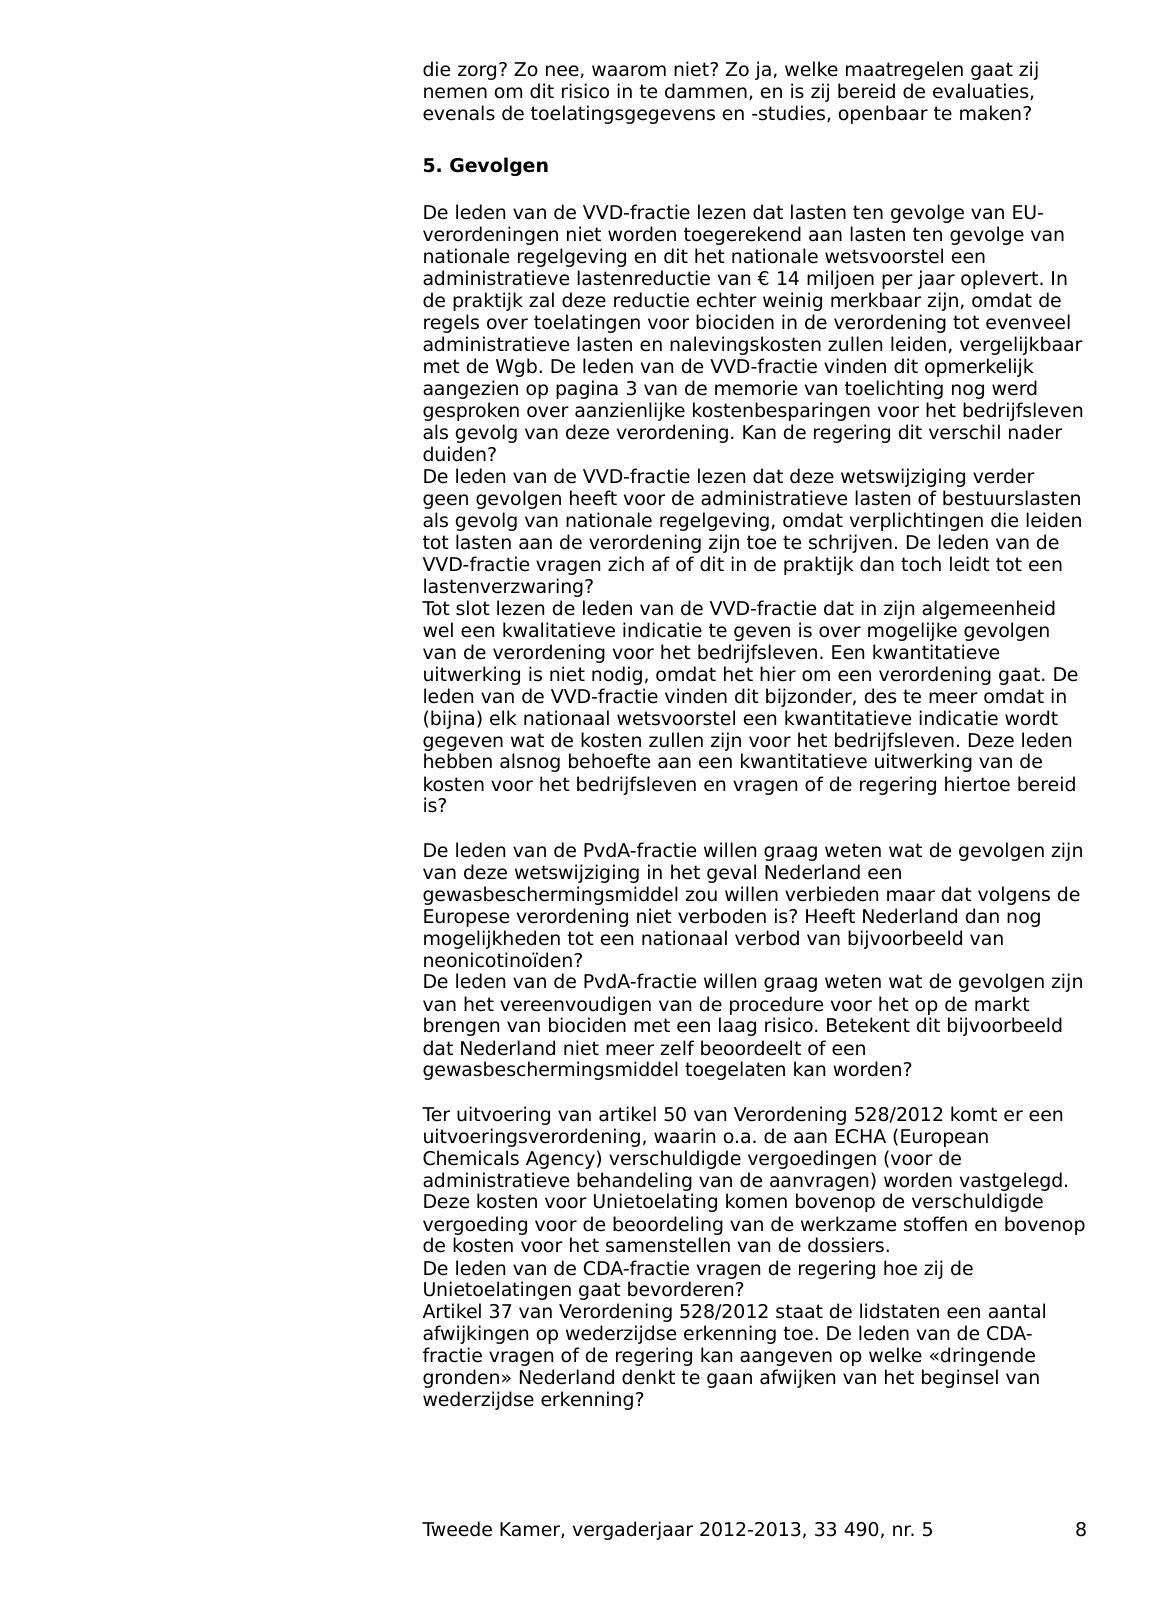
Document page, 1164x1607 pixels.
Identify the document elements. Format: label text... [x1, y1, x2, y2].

text die zorg? Zo nee, waarom niet? Zo ja, welke maatregelen gaat zij nemen om dit risico in te dammen, en is zij bereid de evaluaties, evenals de toelatingsgegevens en -studies, openbaar te maken? [422, 59, 1087, 125]
text De leden van de PvdA-fractie willen graag weten wat de gevolgen zijn van deze wetswijziging in het geval Nederland een gewasbeschermingsmiddel zou willen verbieden maar dat volgens de Europese verordening niet verboden is? Heeft Nederland dan nog mogelijkheden tot een nationaal verbod van bijvoorbeeld van neonicotinoïden? [422, 839, 1087, 971]
text Artikel 37 van Verordening 528/2012 staat de lidstaten een aantal afwijkingen op wederzijdse erkenning toe. De leden van de CDA-fractie vragen of de regering kan aangeven op welke «dringende gronden» Nederland denkt te gaan afwijken van het beginsel van wederzijdse erkenning? [422, 1301, 1087, 1411]
text De leden van de CDA-fractie vragen de regering hoe zij de Unietoelatingen gaat bevorderen? [422, 1257, 1087, 1301]
text De leden van de VVD-fractie lezen dat deze wetswijziging verder geen gevolgen heeft voor de administratieve lasten of bestuurslasten als gevolg van nationale regelgeving, omdat verplichtingen die leiden tot lasten aan de verordening zijn toe te schrijven. De leden van de VVD-fractie vragen zich af of dit in de praktijk dan toch leidt tot een lastenverzwaring? [422, 466, 1087, 598]
text Tot slot lezen de leden van de VVD-fractie dat in zijn algemeenheid wel een kwalitatieve indicatie te geven is over mogelijke gevolgen van de verordening voor het bedrijfsleven. Een kwantitatieve uitwerking is niet nodig, omdat het hier om een verordening gaat. De leden van de VVD-fractie vinden dit bijzonder, des te meer omdat in (bijna) elk nationaal wetsvoorstel een kwantitatieve indicatie wordt gegeven wat de kosten zullen zijn voor het bedrijfsleven. Deze leden hebben alsnog behoefte aan een kwantitatieve uitwerking van de kosten voor het bedrijfsleven en vragen of de regering hiertoe bereid is? [422, 598, 1087, 817]
text De leden van de VVD-fractie lezen dat lasten ten gevolge van EU-verordeningen niet worden toegerekend aan lasten ten gevolge van nationale regelgeving en dit het nationale wetsvoorstel een administratieve lastenreductie van € 14 miljoen per jaar oplevert. In de praktijk zal deze reductie echter weinig merkbaar zijn, omdat de regels over toelatingen voor biociden in de verordening tot evenveel administratieve lasten en nalevingskosten zullen leiden, vergelijkbaar met de Wgb. De leden van de VVD-fractie vinden dit opmerkelijk aangezien op pagina 3 van de memorie van toelichting nog werd gesproken over aanzienlijke kostenbesparingen voor het bedrijfsleven als gevolg van deze verordening. Kan de regering dit verschil nader duiden? [422, 202, 1087, 466]
subtitle 5. Gevolgen [422, 155, 1087, 177]
text Ter uitvoering van artikel 50 van Verordening 528/2012 komt er een uitvoeringsverordening, waarin o.a. de aan ECHA (European Chemicals Agency) verschuldigde vergoedingen (voor de administratieve behandeling van de aanvragen) worden vastgelegd. Deze kosten voor Unietoelating komen bovenop de verschuldigde vergoeding voor de beoordeling van de werkzame stoffen en bovenop de kosten voor het samenstellen van de dossiers. [422, 1103, 1087, 1257]
text De leden van de PvdA-fractie willen graag weten wat de gevolgen zijn van het vereenvoudigen van de procedure voor het op de markt brengen van biociden met een laag risico. Betekent dit bijvoorbeeld dat Nederland niet meer zelf beoordeelt of een gewasbeschermingsmiddel toegelaten kan worden? [422, 971, 1087, 1081]
